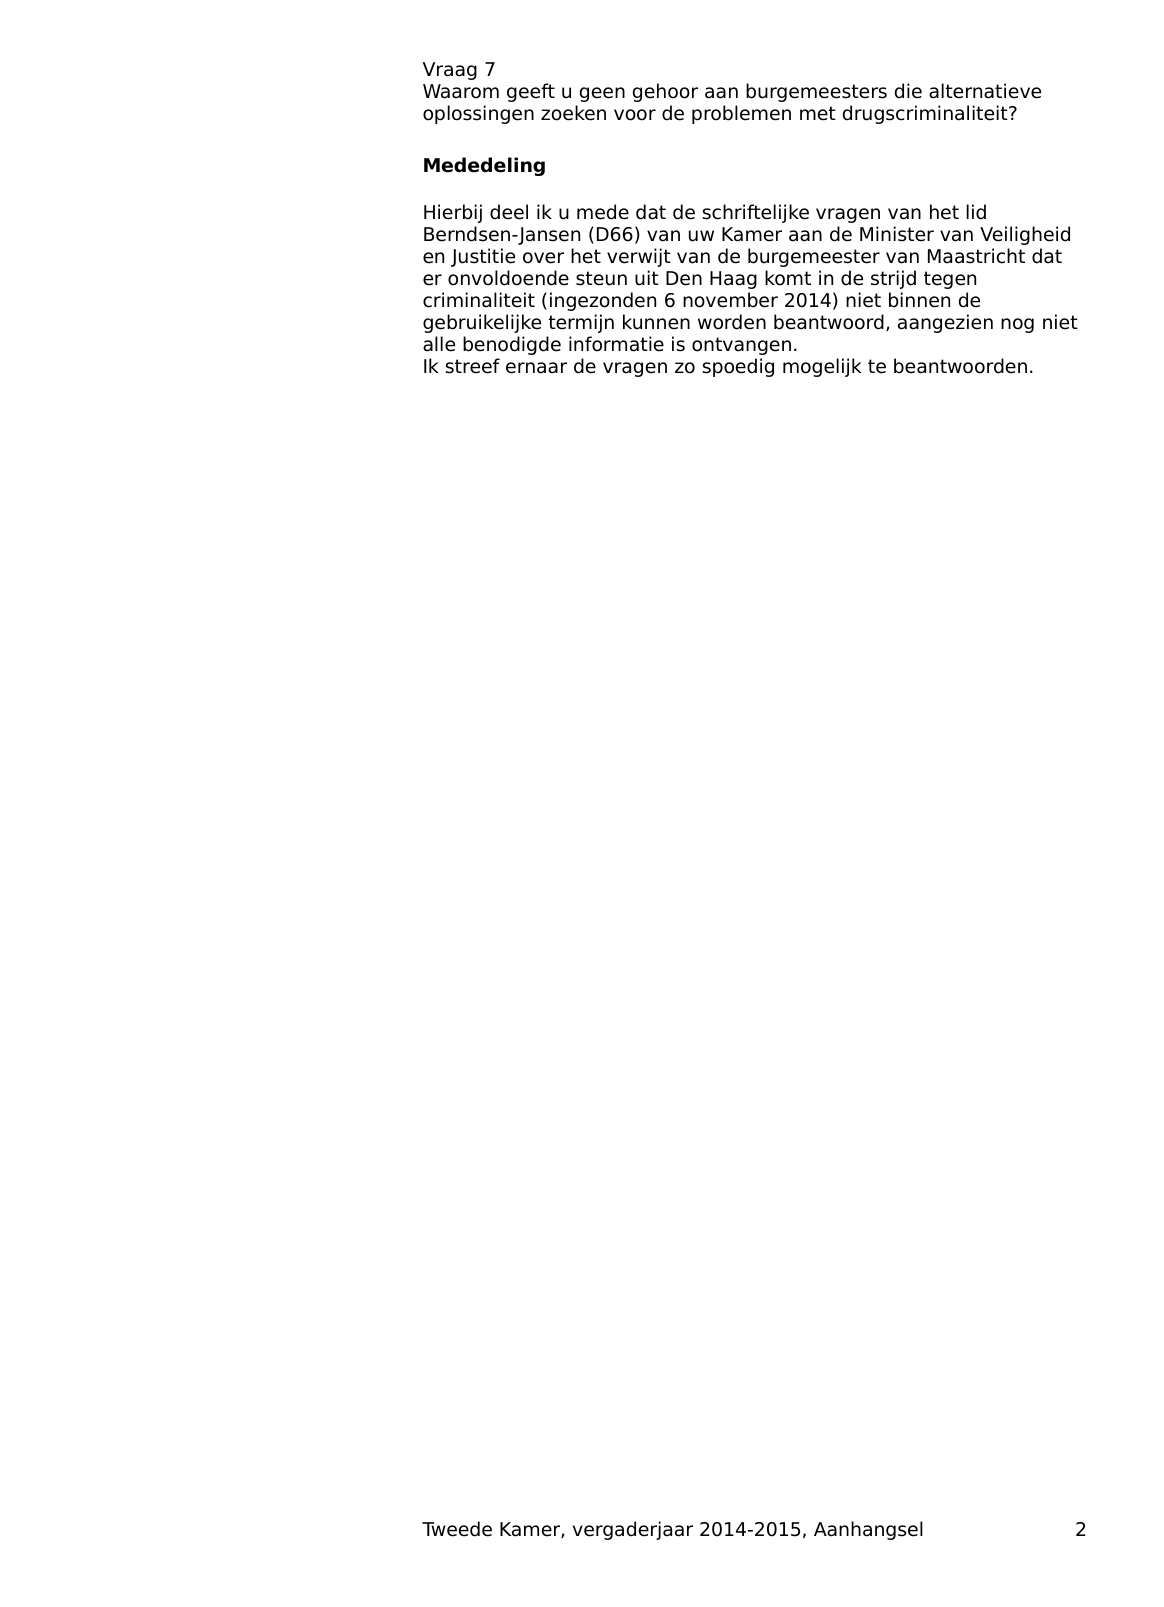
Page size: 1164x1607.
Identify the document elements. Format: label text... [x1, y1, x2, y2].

text Hierbij deel ik u mede dat de schriftelijke vragen van het lid Berndsen-Jansen (D66) van uw Kamer aan de Minister van Veiligheid en Justitie over het verwijt van de burgemeester van Maastricht dat er onvoldoende steun uit Den Haag komt in de strijd tegen criminaliteit (ingezonden 6 november 2014) niet binnen de gebruikelijke termijn kunnen worden beantwoord, aangezien nog niet alle benodigde informatie is ontvangen. [422, 202, 1087, 356]
subtitle Mededeling [422, 155, 1087, 177]
text Ik streef ernaar de vragen zo spoedig mogelijk te beantwoorden. [422, 356, 1087, 378]
text Waarom geeft u geen gehoor aan burgemeesters die alternatieve oplossingen zoeken voor de problemen met drugscriminaliteit? [422, 81, 1087, 125]
text Vraag 7 [422, 59, 1087, 81]
